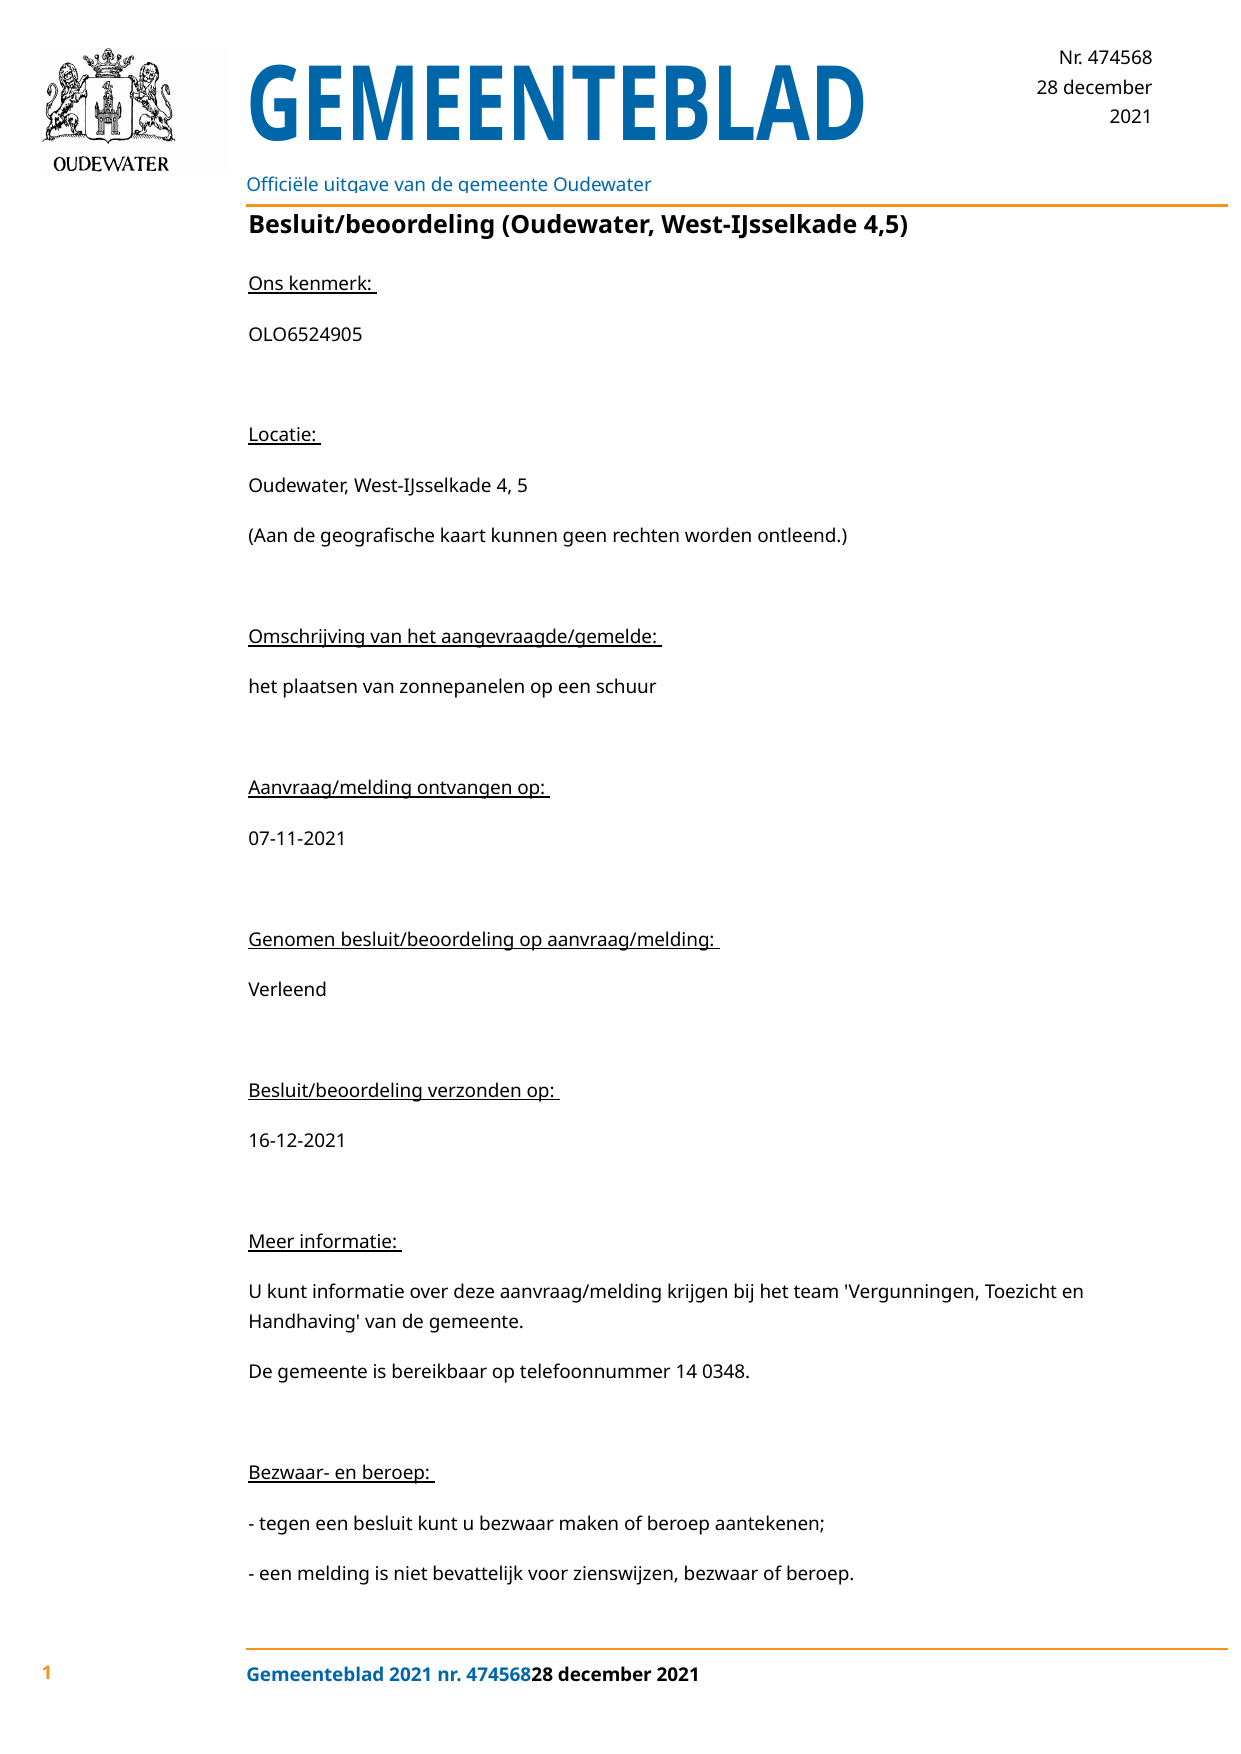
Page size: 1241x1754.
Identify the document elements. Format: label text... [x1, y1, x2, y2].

text Genomen besluit/beoordeling op aanvraag/melding: [248, 926, 1152, 951]
text OLO6524905 [248, 321, 1152, 346]
text Verleend [248, 976, 1152, 1002]
text U kunt informatie over deze aanvraag/melding krijgen bij het team 'Vergunningen, Toezicht en Handhaving' van de gemeente. [248, 1279, 1152, 1334]
text Ons kenmerk: [248, 270, 1152, 296]
text Besluit/beoordeling (Oudewater, West-IJsselkade 4,5) [248, 207, 1152, 241]
text - tegen een besluit kunt u bezwaar maken of beroep aantekenen; [248, 1510, 1152, 1536]
text (Aan de geografische kaart kunnen geen rechten worden ontleend.) [248, 522, 1152, 548]
picture [41, 47, 231, 172]
text 07-11-2021 [248, 825, 1152, 851]
text De gemeente is bereikbaar op telefoonnummer 14 0348. [248, 1359, 1152, 1384]
text Aanvraag/melding ontvangen op: [248, 774, 1152, 800]
text Oudewater, West-IJsselkade 4, 5 [248, 472, 1152, 498]
text Bezwaar- en beroep: [248, 1459, 1152, 1485]
text - een melding is niet bevattelijk voor zienswijzen, bezwaar of beroep. [248, 1560, 1152, 1586]
text het plaatsen van zonnepanelen op een schuur [248, 674, 1152, 699]
text Besluit/beoordeling verzonden op: [248, 1077, 1152, 1103]
text Locatie: [248, 422, 1152, 447]
text Omschrijving van het aangevraagde/gemelde: [248, 623, 1152, 649]
text 16-12-2021 [248, 1127, 1152, 1153]
text Meer informatie: [248, 1228, 1152, 1254]
